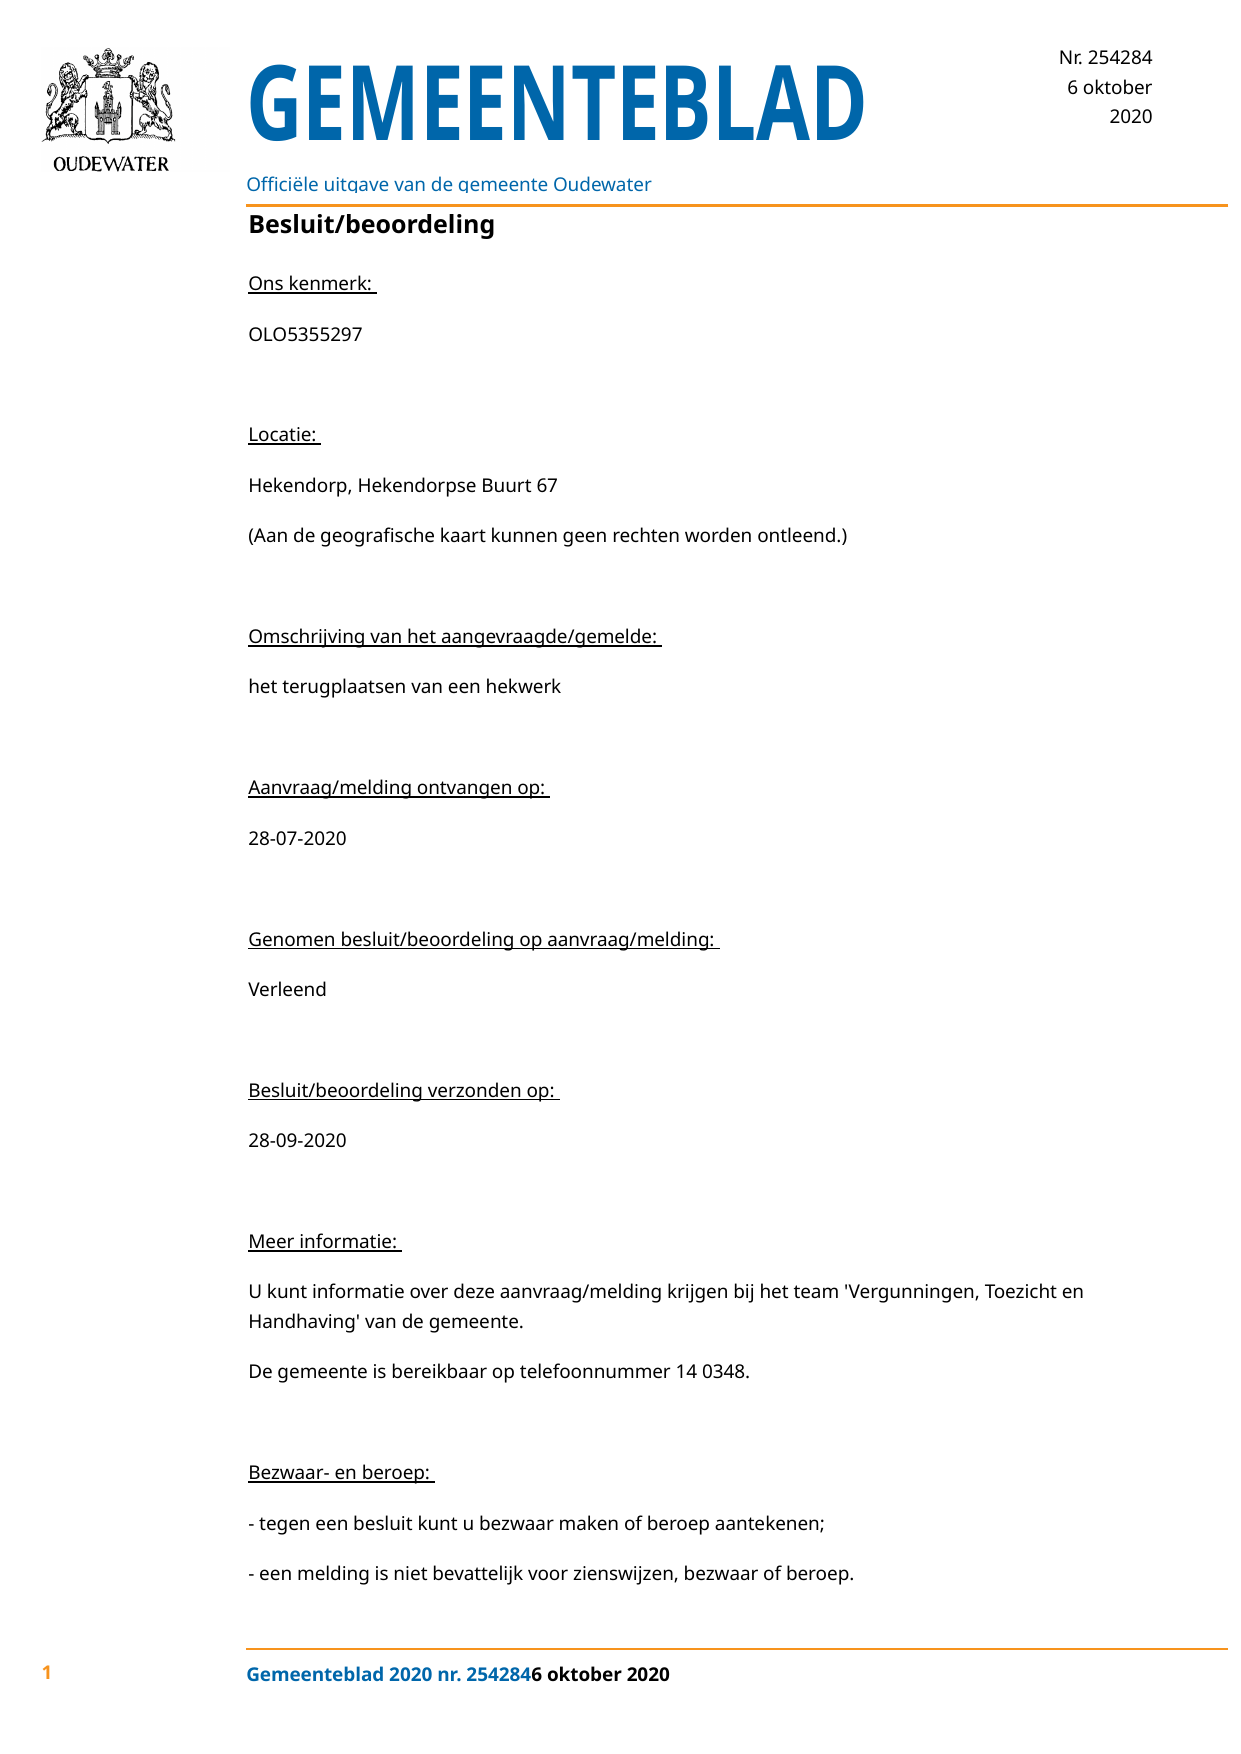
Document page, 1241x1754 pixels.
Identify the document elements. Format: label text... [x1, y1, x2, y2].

text Besluit/beoordeling verzonden op: [248, 1077, 1152, 1103]
text - tegen een besluit kunt u bezwaar maken of beroep aantekenen; [248, 1510, 1152, 1536]
text Meer informatie: [248, 1228, 1152, 1254]
text 28-09-2020 [248, 1127, 1152, 1153]
text Locatie: [248, 422, 1152, 447]
text 28-07-2020 [248, 825, 1152, 851]
text Omschrijving van het aangevraagde/gemelde: [248, 623, 1152, 649]
text Verleend [248, 976, 1152, 1002]
text U kunt informatie over deze aanvraag/melding krijgen bij het team 'Vergunningen, Toezicht en Handhaving' van de gemeente. [248, 1279, 1152, 1334]
text Aanvraag/melding ontvangen op: [248, 774, 1152, 800]
text OLO5355297 [248, 321, 1152, 346]
text (Aan de geografische kaart kunnen geen rechten worden ontleend.) [248, 522, 1152, 548]
text De gemeente is bereikbaar op telefoonnummer 14 0348. [248, 1359, 1152, 1384]
text - een melding is niet bevattelijk voor zienswijzen, bezwaar of beroep. [248, 1560, 1152, 1586]
picture [41, 47, 231, 172]
text Besluit/beoordeling [248, 207, 1152, 241]
text Ons kenmerk: [248, 270, 1152, 296]
text Genomen besluit/beoordeling op aanvraag/melding: [248, 926, 1152, 951]
text Hekendorp, Hekendorpse Buurt 67 [248, 472, 1152, 498]
text Bezwaar- en beroep: [248, 1459, 1152, 1485]
text het terugplaatsen van een hekwerk [248, 674, 1152, 699]
